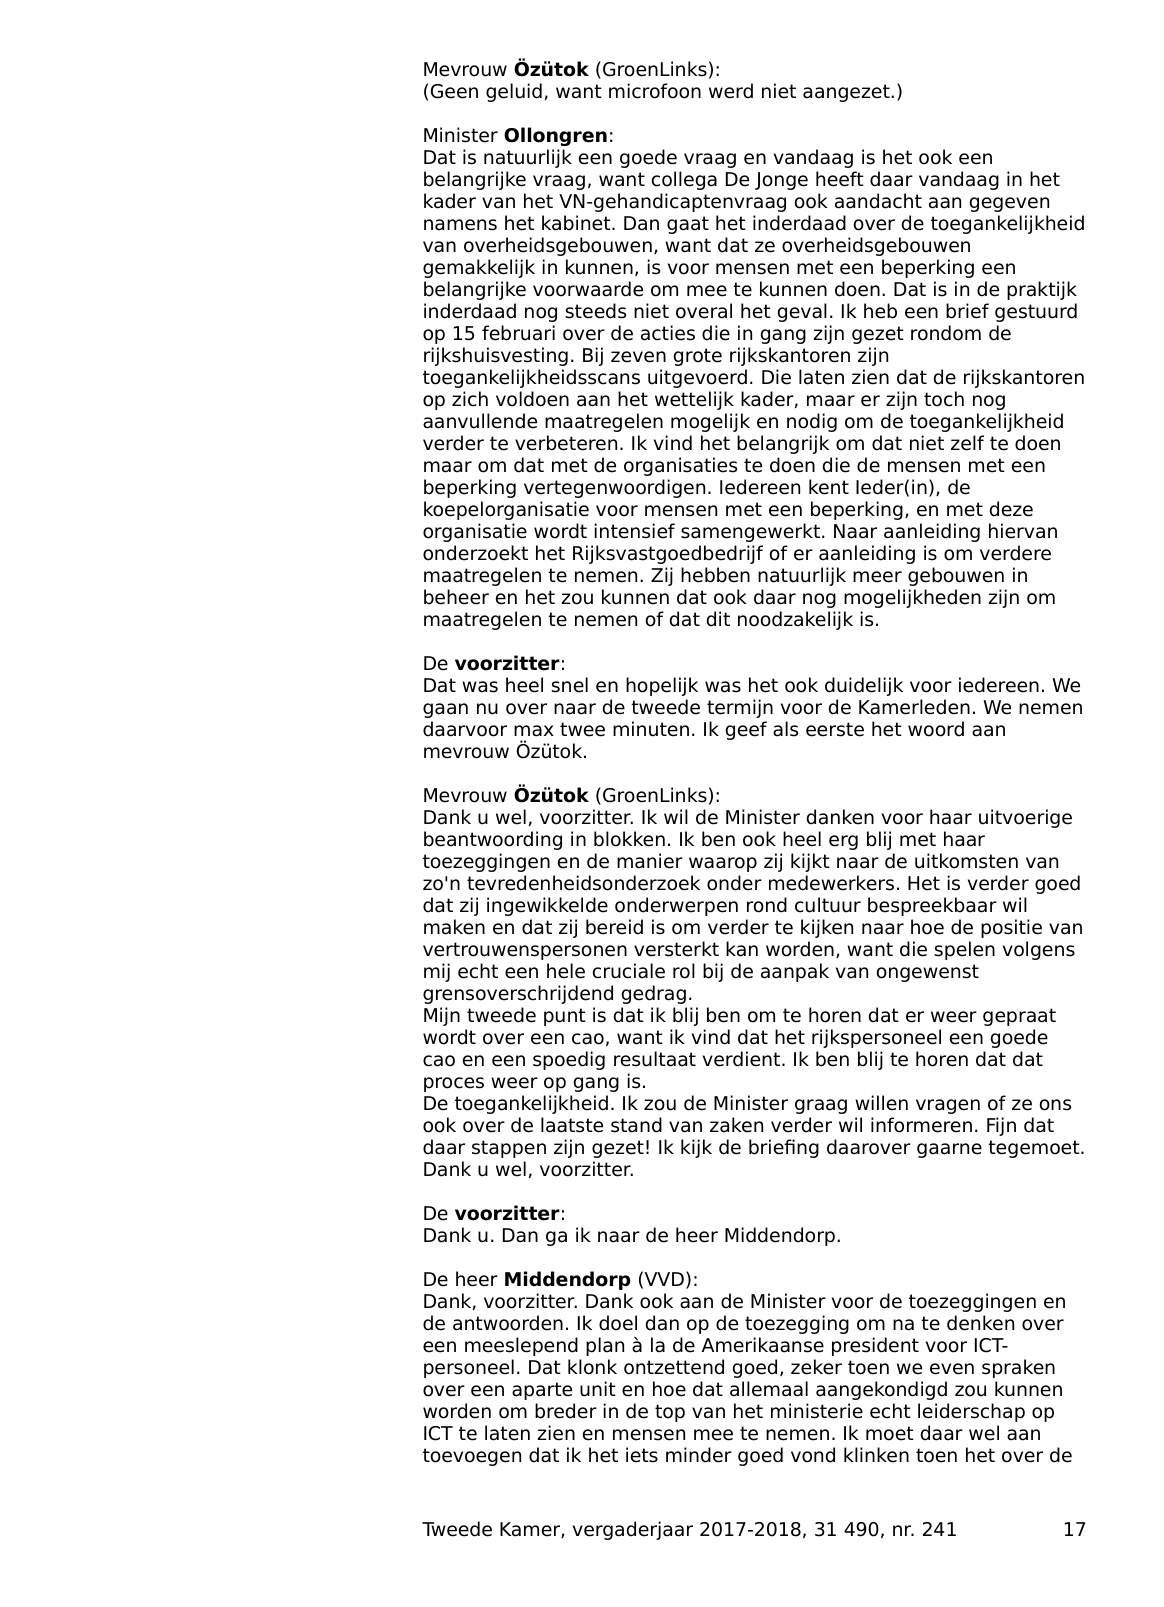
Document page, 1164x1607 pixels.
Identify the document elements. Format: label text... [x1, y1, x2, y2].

text Dat is natuurlijk een goede vraag en vandaag is het ook een belangrijke vraag, want collega De Jonge heeft daar vandaag in het kader van het VN-gehandicaptenvraag ook aandacht aan gegeven namens het kabinet. Dan gaat het inderdaad over de toegankelijkheid van overheidsgebouwen, want dat ze overheidsgebouwen gemakkelijk in kunnen, is voor mensen met een beperking een belangrijke voorwaarde om mee te kunnen doen. Dat is in de praktijk inderdaad nog steeds niet overal het geval. Ik heb een brief gestuurd op 15 februari over de acties die in gang zijn gezet rondom de rijkshuisvesting. Bij zeven grote rijkskantoren zijn toegankelijkheidsscans uitgevoerd. Die laten zien dat de rijkskantoren op zich voldoen aan het wettelijk kader, maar er zijn toch nog aanvullende maatregelen mogelijk en nodig om de toegankelijkheid verder te verbeteren. Ik vind het belangrijk om dat niet zelf te doen maar om dat met de organisaties te doen die de mensen met een beperking vertegenwoordigen. Iedereen kent Ieder(in), de koepelorganisatie voor mensen met een beperking, en met deze organisatie wordt intensief samengewerkt. Naar aanleiding hiervan onderzoekt het Rijksvastgoedbedrijf of er aanleiding is om verdere maatregelen te nemen. Zij hebben natuurlijk meer gebouwen in beheer en het zou kunnen dat ook daar nog mogelijkheden zijn om maatregelen te nemen of dat dit noodzakelijk is. [422, 147, 1087, 631]
text Mevrouw Özütok (GroenLinks): [422, 59, 1087, 81]
text De voorzitter: [422, 653, 1087, 675]
text Mijn tweede punt is dat ik blij ben om te horen dat er weer gepraat wordt over een cao, want ik vind dat het rijkspersoneel een goede cao en een spoedig resultaat verdient. Ik ben blij te horen dat dat proces weer op gang is. [422, 1005, 1087, 1093]
text Dank u wel, voorzitter. Ik wil de Minister danken voor haar uitvoerige beantwoording in blokken. Ik ben ook heel erg blij met haar toezeggingen en de manier waarop zij kijkt naar de uitkomsten van zo'n tevredenheidsonderzoek onder medewerkers. Het is verder goed dat zij ingewikkelde onderwerpen rond cultuur bespreekbaar wil maken en dat zij bereid is om verder te kijken naar hoe de positie van vertrouwenspersonen versterkt kan worden, want die spelen volgens mij echt een hele cruciale rol bij de aanpak van ongewenst grensoverschrijdend gedrag. [422, 807, 1087, 1005]
text Dank u wel, voorzitter. [422, 1159, 1087, 1181]
text Dat was heel snel en hopelijk was het ook duidelijk voor iedereen. We gaan nu over naar de tweede termijn voor de Kamerleden. We nemen daarvoor max twee minuten. Ik geef als eerste het woord aan mevrouw Özütok. [422, 675, 1087, 763]
text (Geen geluid, want microfoon werd niet aangezet.) [422, 81, 1087, 103]
text De heer Middendorp (VVD): [422, 1269, 1087, 1291]
text Mevrouw Özütok (GroenLinks): [422, 785, 1087, 807]
text De toegankelijkheid. Ik zou de Minister graag willen vragen of ze ons ook over de laatste stand van zaken verder wil informeren. Fijn dat daar stappen zijn gezet! Ik kijk de briefing daarover gaarne tegemoet. [422, 1093, 1087, 1159]
text De voorzitter: [422, 1203, 1087, 1225]
text Dank, voorzitter. Dank ook aan de Minister voor de toezeggingen en de antwoorden. Ik doel dan op de toezegging om na te denken over een meeslepend plan à la de Amerikaanse president voor ICT-personeel. Dat klonk ontzettend goed, zeker toen we even spraken over een aparte unit en hoe dat allemaal aangekondigd zou kunnen worden om breder in de top van het ministerie echt leiderschap op ICT te laten zien en mensen mee te nemen. Ik moet daar wel aan toevoegen dat ik het iets minder goed vond klinken toen het over de [422, 1291, 1087, 1467]
text Minister Ollongren: [422, 125, 1087, 147]
text Dank u. Dan ga ik naar de heer Middendorp. [422, 1225, 1087, 1247]
